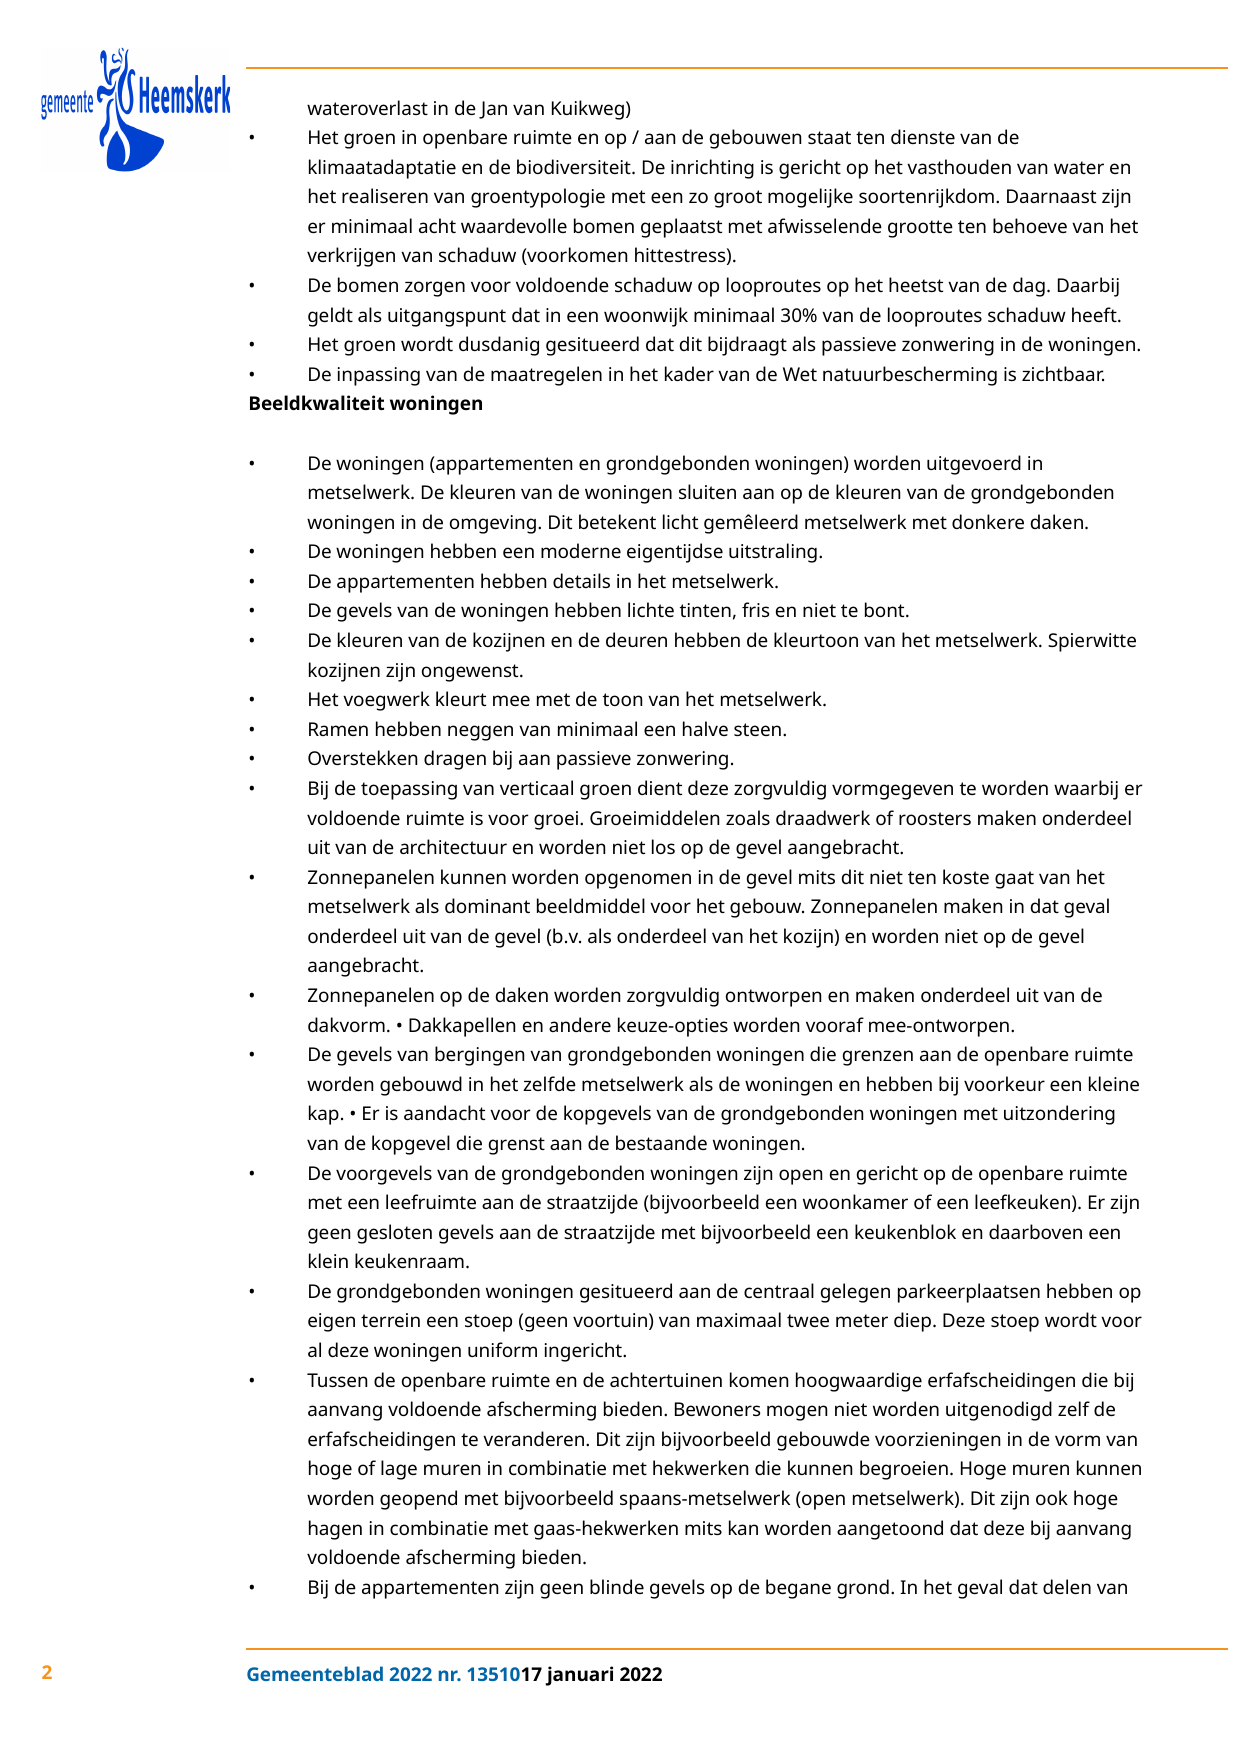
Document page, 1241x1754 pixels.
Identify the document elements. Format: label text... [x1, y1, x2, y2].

list Het groen in openbare ruimte en op / aan de gebouwen staat ten dienste van de klimaatadaptatie en de biodiversiteit. De inrichting is gericht op het vasthouden van water en het realiseren van groentypologie met een zo groot mogelijke soortenrijkdom. Daarnaast zijn er minimaal acht waardevolle bomen geplaatst met afwisselende grootte ten behoeve van het verkrijgen van schaduw (voorkomen hittestress). [248, 124, 1152, 268]
list De appartementen hebben details in het metselwerk. [248, 568, 1152, 594]
list Tussen de openbare ruimte en de achtertuinen komen hoogwaardige erfafscheidingen die bij aanvang voldoende afscherming bieden. Bewoners mogen niet worden uitgenodigd zelf de erfafscheidingen te veranderen. Dit zijn bijvoorbeeld gebouwde voorzieningen in de vorm van hoge of lage muren in combinatie met hekwerken die kunnen begroeien. Hoge muren kunnen worden geopend met bijvoorbeeld spaans-metselwerk (open metselwerk). Dit zijn ook hoge hagen in combinatie met gaas-hekwerken mits kan worden aangetoond dat deze bij aanvang voldoende afscherming bieden. [248, 1367, 1152, 1570]
list De woningen (appartementen en grondgebonden woningen) worden uitgevoerd in metselwerk. De kleuren van de woningen sluiten aan op de kleuren van de grondgebonden woningen in de omgeving. Dit betekent licht gemêleerd metselwerk met donkere daken. [248, 450, 1152, 535]
list De inpassing van de maatregelen in het kader van de Wet natuurbescherming is zichtbaar. [248, 361, 1152, 387]
list Het voegwerk kleurt mee met de toon van het metselwerk. [248, 686, 1152, 712]
picture [41, 47, 231, 172]
list Ramen hebben neggen van minimaal een halve steen. [248, 716, 1152, 742]
list De gevels van bergingen van grondgebonden woningen die grenzen aan de openbare ruimte worden gebouwd in het zelfde metselwerk als de woningen en hebben bij voorkeur een kleine kap. • Er is aandacht voor de kopgevels van de grondgebonden woningen met uitzondering van de kopgevel die grenst aan de bestaande woningen. [248, 1041, 1152, 1156]
list Bij de appartementen zijn geen blinde gevels op de begane grond. In het geval dat delen van [248, 1574, 1152, 1600]
list Zonnepanelen op de daken worden zorgvuldig ontworpen en maken onderdeel uit van de dakvorm. • Dakkapellen en andere keuze-opties worden vooraf mee-ontworpen. [248, 982, 1152, 1038]
list De gevels van de woningen hebben lichte tinten, fris en niet te bont. [248, 598, 1152, 623]
list Het groen wordt dusdanig gesitueerd dat dit bijdraagt als passieve zonwering in de woningen. [248, 331, 1152, 357]
list De voorgevels van de grondgebonden woningen zijn open en gericht op de openbare ruimte met een leefruimte aan de straatzijde (bijvoorbeeld een woonkamer of een leefkeuken). Er zijn geen gesloten gevels aan de straatzijde met bijvoorbeeld een keukenblok en daarboven een klein keukenraam. [248, 1160, 1152, 1274]
text Beeldkwaliteit woningen [248, 391, 1152, 416]
list De bomen zorgen voor voldoende schaduw op looproutes op het heetst van de dag. Daarbij geldt als uitgangspunt dat in een woonwijk minimaal 30% van de looproutes schaduw heeft. [248, 272, 1152, 328]
list De grondgebonden woningen gesitueerd aan de centraal gelegen parkeerplaatsen hebben op eigen terrein een stoep (geen voortuin) van maximaal twee meter diep. Deze stoep wordt voor al deze woningen uniform ingericht. [248, 1278, 1152, 1363]
list Bij de toepassing van verticaal groen dient deze zorgvuldig vormgegeven te worden waarbij er voldoende ruimte is voor groei. Groeimiddelen zoals draadwerk of roosters maken onderdeel uit van de architectuur en worden niet los op de gevel aangebracht. [248, 775, 1152, 860]
list Overstekken dragen bij aan passieve zonwering. [248, 746, 1152, 771]
list Zonnepanelen kunnen worden opgenomen in de gevel mits dit niet ten koste gaat van het metselwerk als dominant beeldmiddel voor het gebouw. Zonnepanelen maken in dat geval onderdeel uit van de gevel (b.v. als onderdeel van het kozijn) en worden niet op de gevel aangebracht. [248, 864, 1152, 978]
list De kleuren van de kozijnen en de deuren hebben de kleurtoon van het metselwerk. Spierwitte kozijnen zijn ongewenst. [248, 627, 1152, 683]
list De woningen hebben een moderne eigentijdse uitstraling. [248, 538, 1152, 564]
list wateroverlast in de Jan van Kuikweg) [248, 95, 1152, 121]
